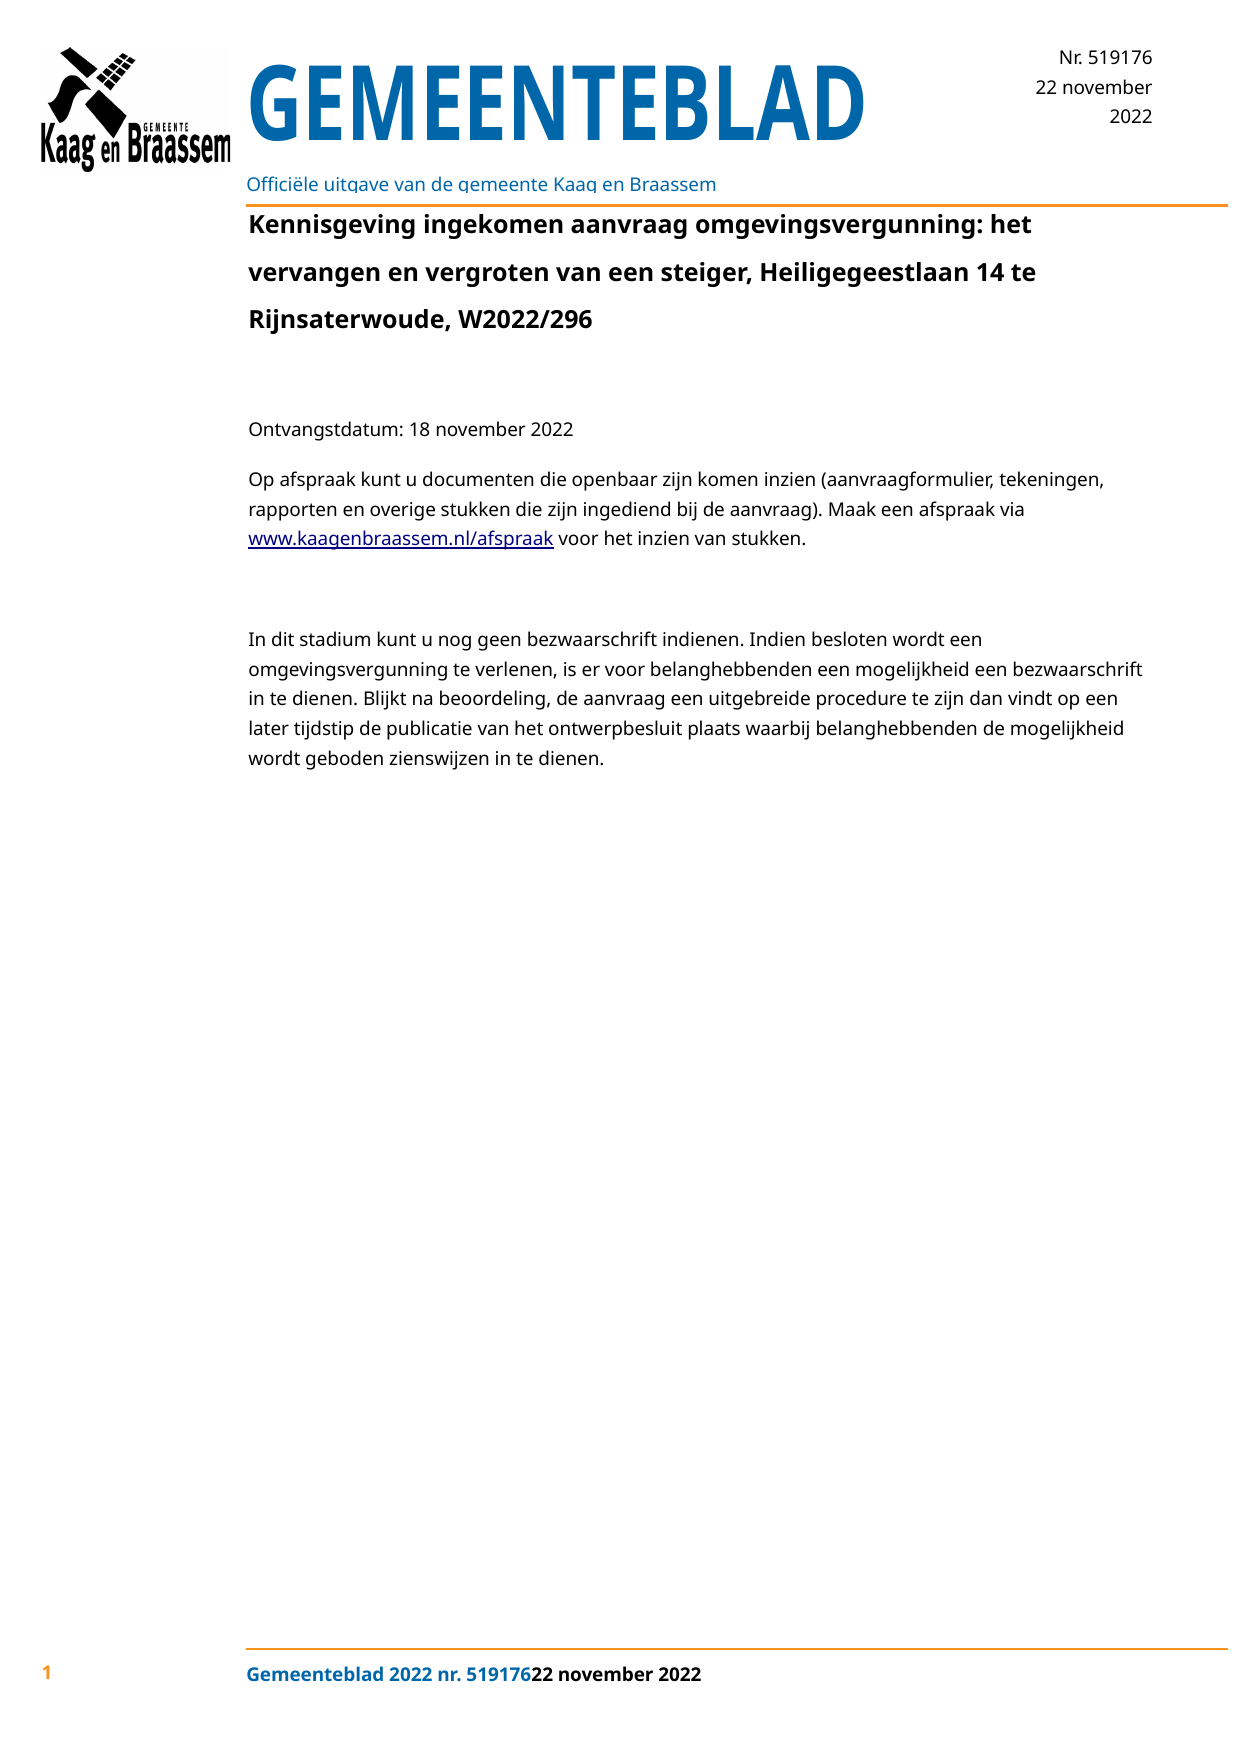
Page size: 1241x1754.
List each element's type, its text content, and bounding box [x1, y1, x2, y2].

text Op afspraak kunt u documenten die openbaar zijn komen inzien (aanvraagformulier, tekeningen, rapporten en overige stukken die zijn ingediend bij de aanvraag). Maak een afspraak via www.kaagenbraassem.nl/afspraak voor het inzien van stukken. [248, 466, 1152, 551]
text In dit stadium kunt u nog geen bezwaarschrift indienen. Indien besloten wordt een omgevingsvergunning te verlenen, is er voor belanghebbenden een mogelijkheid een bezwaarschrift in te dienen. Blijkt na beoordeling, de aanvraag een uitgebreide procedure te zijn dan vindt op een later tijdstip de publicatie van het ontwerpbesluit plaats waarbij belanghebbenden de mogelijkheid wordt geboden zienswijzen in te dienen. [248, 626, 1152, 770]
picture [41, 47, 231, 172]
text Kennisgeving ingekomen aanvraag omgevingsvergunning: het vervangen en vergroten van een steiger, Heiligegeestlaan 14 te Rijnsaterwoude, W2022/296 [248, 207, 1152, 336]
text Ontvangstdatum: 18 november 2022 [248, 416, 1152, 442]
